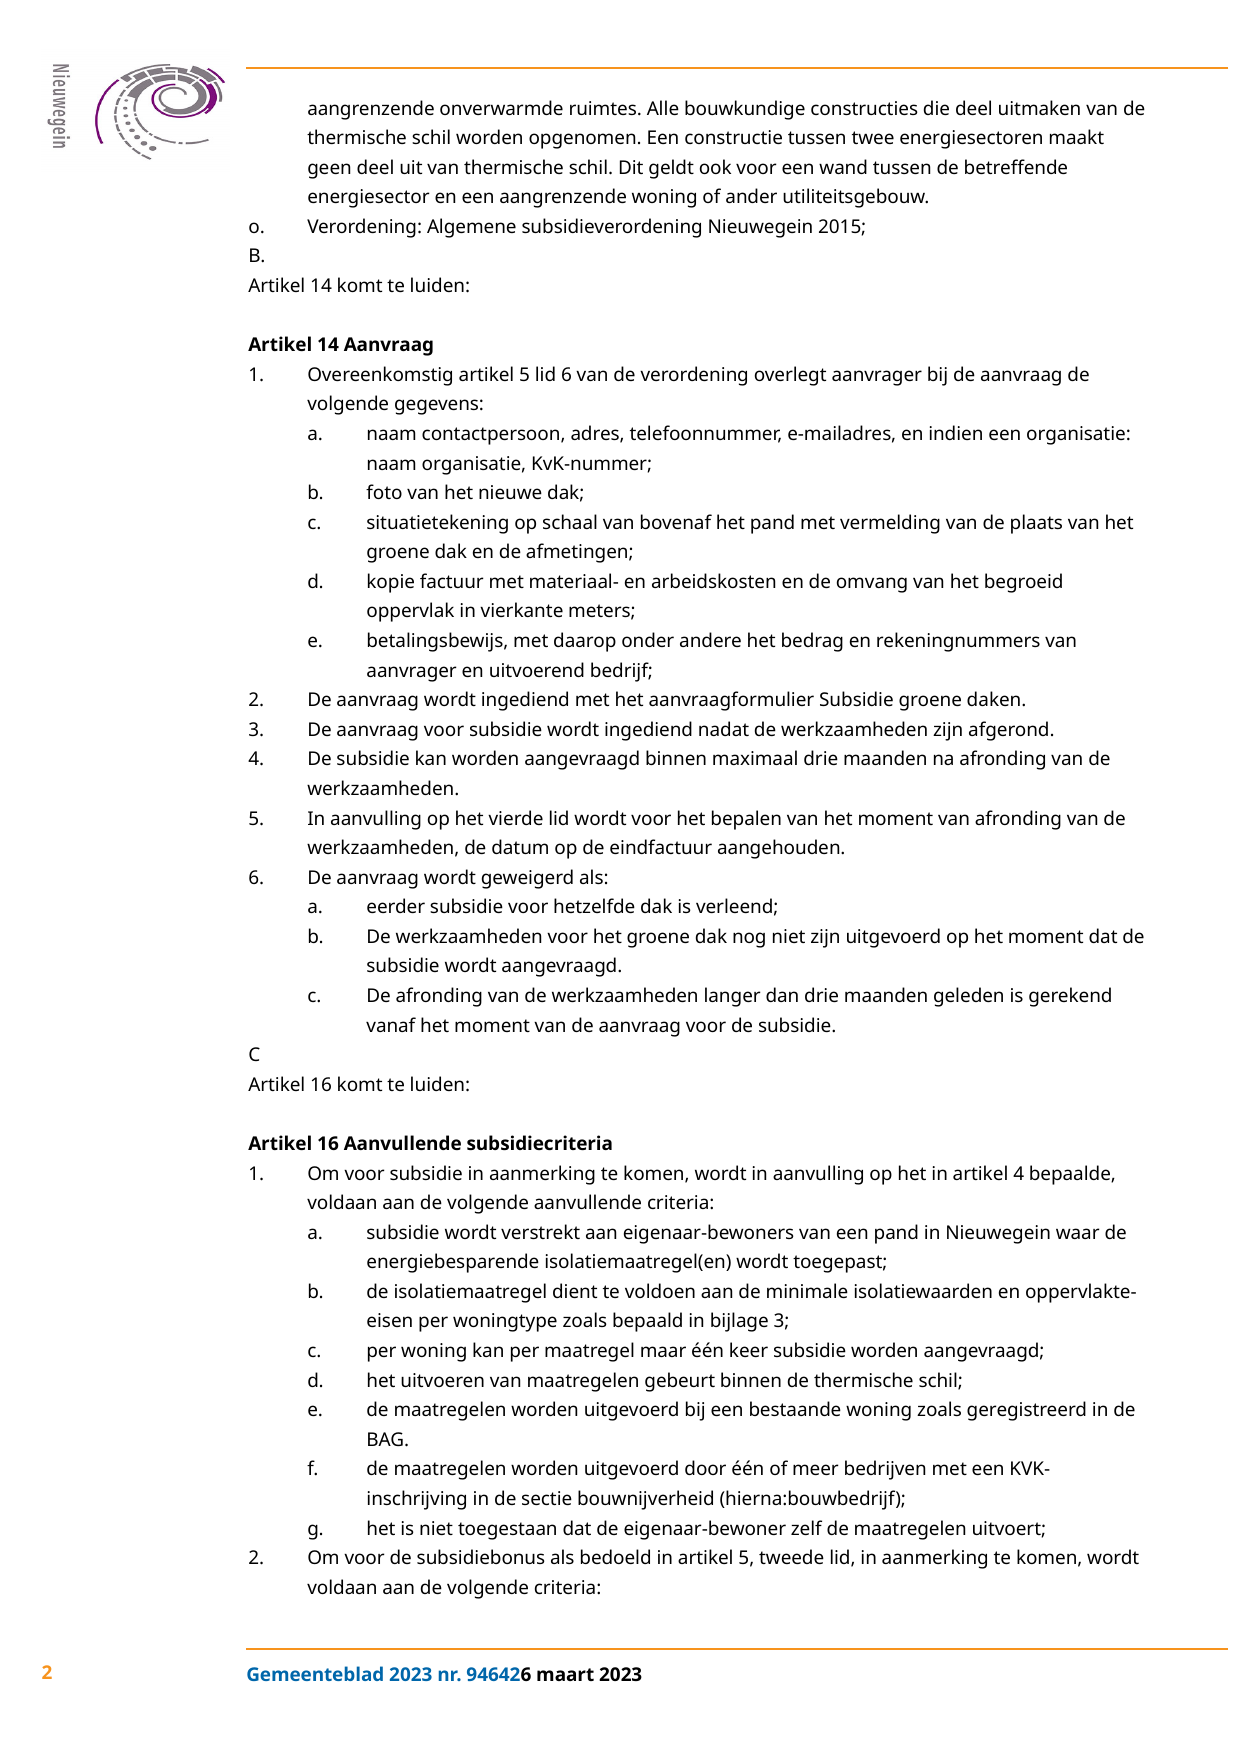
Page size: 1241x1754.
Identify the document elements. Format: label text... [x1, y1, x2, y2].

list subsidie wordt verstrekt aan eigenaar-bewoners van een pand in Nieuwegein waar de energiebesparende isolatiemaatregel(en) wordt toegepast; [307, 1219, 1152, 1274]
list per woning kan per maatregel maar één keer subsidie worden aangevraagd; [307, 1337, 1152, 1363]
list De aanvraag wordt geweigerd als: [248, 864, 1152, 890]
list De subsidie kan worden aangevraagd binnen maximaal drie maanden na afronding van de werkzaamheden. [248, 746, 1152, 801]
list situatietekening op schaal van bovenaf het pand met vermelding van de plaats van het groene dak en de afmetingen; [307, 509, 1152, 564]
list eerder subsidie voor hetzelfde dak is verleend; [307, 893, 1152, 919]
list aangrenzende onverwarmde ruimtes. Alle bouwkundige constructies die deel uitmaken van de thermische schil worden opgenomen. Een constructie tussen twee energiesectoren maakt geen deel uit van thermische schil. Dit geldt ook voor een wand tussen de betreffende energiesector en een aangrenzende woning of ander utiliteitsgebouw. [248, 95, 1152, 209]
list Om voor de subsidiebonus als bedoeld in artikel 5, tweede lid, in aanmerking te komen, wordt voldaan aan de volgende criteria: [248, 1544, 1152, 1600]
list Verordening: Algemene subsidieverordening Nieuwegein 2015; [248, 213, 1152, 239]
list De werkzaamheden voor het groene dak nog niet zijn uitgevoerd op het moment dat de subsidie wordt aangevraagd. [307, 923, 1152, 978]
list Overeenkomstig artikel 5 lid 6 van de verordening overlegt aanvrager bij de aanvraag de volgende gegevens: [248, 361, 1152, 416]
text Artikel 14 komt te luiden: [248, 272, 1152, 298]
list de maatregelen worden uitgevoerd door één of meer bedrijven met een KVK-inschrijving in de sectie bouwnijverheid (hierna:bouwbedrijf); [307, 1456, 1152, 1511]
picture [41, 47, 231, 172]
list De aanvraag wordt ingediend met het aanvraagformulier Subsidie groene daken. [248, 686, 1152, 712]
list de maatregelen worden uitgevoerd bij een bestaande woning zoals geregistreerd in de BAG. [307, 1396, 1152, 1452]
list De afronding van de werkzaamheden langer dan drie maanden geleden is gerekend vanaf het moment van de aanvraag voor de subsidie. [307, 982, 1152, 1038]
text Artikel 14 Aanvraag [248, 331, 1152, 357]
list kopie factuur met materiaal- en arbeidskosten en de omvang van het begroeid oppervlak in vierkante meters; [307, 568, 1152, 623]
list De aanvraag voor subsidie wordt ingediend nadat de werkzaamheden zijn afgerond. [248, 716, 1152, 742]
text B. [248, 243, 1152, 268]
text Artikel 16 Aanvullende subsidiecriteria [248, 1130, 1152, 1156]
list de isolatiemaatregel dient te voldoen aan de minimale isolatiewaarden en oppervlakte-eisen per woningtype zoals bepaald in bijlage 3; [307, 1278, 1152, 1333]
list foto van het nieuwe dak; [307, 479, 1152, 505]
text C [248, 1041, 1152, 1067]
text Artikel 16 komt te luiden: [248, 1071, 1152, 1097]
list Om voor subsidie in aanmerking te komen, wordt in aanvulling op het in artikel 4 bepaalde, voldaan aan de volgende aanvullende criteria: [248, 1160, 1152, 1215]
list In aanvulling op het vierde lid wordt voor het bepalen van het moment van afronding van de werkzaamheden, de datum op de eindfactuur aangehouden. [248, 805, 1152, 860]
list het uitvoeren van maatregelen gebeurt binnen de thermische schil; [307, 1367, 1152, 1393]
list het is niet toegestaan dat de eigenaar-bewoner zelf de maatregelen uitvoert; [307, 1515, 1152, 1541]
list naam contactpersoon, adres, telefoonnummer, e-mailadres, en indien een organisatie: naam organisatie, KvK-nummer; [307, 420, 1152, 476]
list betalingsbewijs, met daarop onder andere het bedrag en rekeningnummers van aanvrager en uitvoerend bedrijf; [307, 627, 1152, 683]
